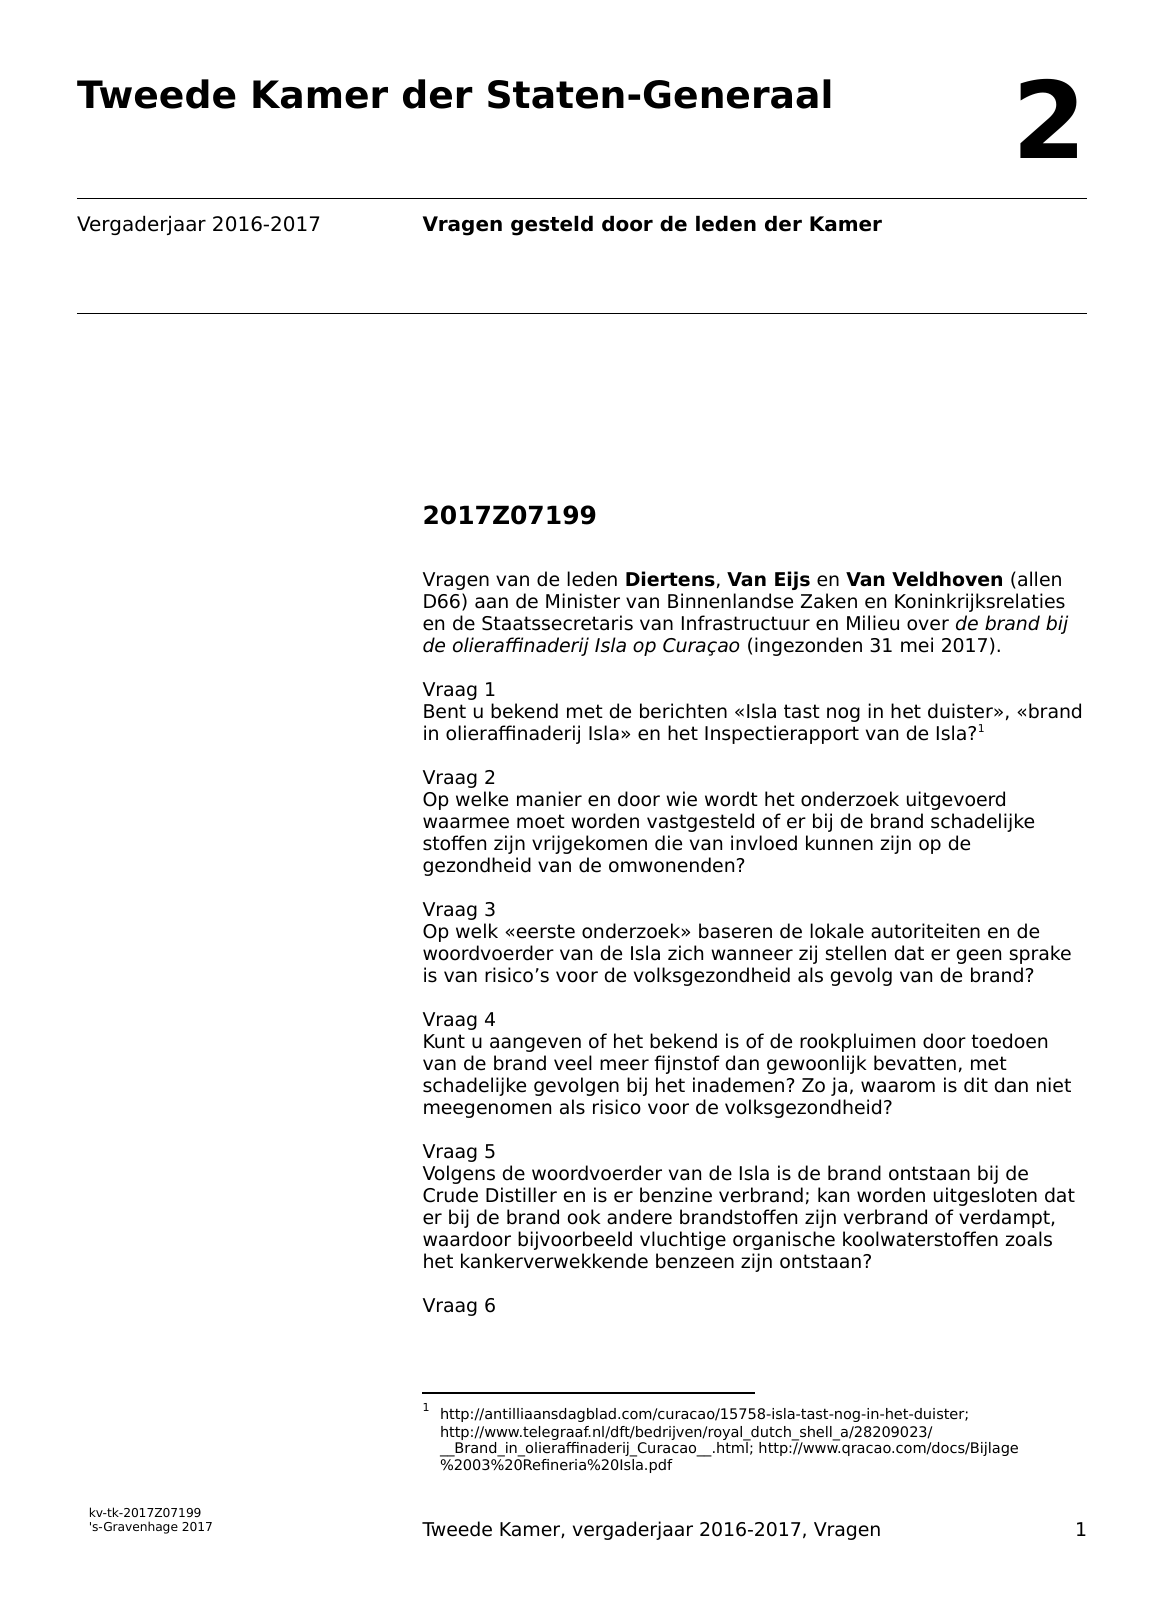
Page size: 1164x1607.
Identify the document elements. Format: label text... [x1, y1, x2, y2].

text Vraag 3 [422, 899, 1087, 921]
table_cell Vergaderjaar 2016-2017 [77, 199, 422, 313]
text kv-tk-2017Z07199 [88, 1506, 323, 1520]
text Op welke manier en door wie wordt het onderzoek uitgevoerd waarmee moet worden vastgesteld of er bij de brand schadelijke stoffen zijn vrijgekomen die van invloed kunnen zijn op de gezondheid van de omwonenden? [422, 789, 1087, 877]
text Volgens de woordvoerder van de Isla is de brand ontstaan bij de Crude Distiller en is er benzine verbrand; kan worden uitgesloten dat er bij de brand ook andere brandstoffen zijn verbrand of verdampt, waardoor bijvoorbeeld vluchtige organische koolwaterstoffen zoals het kankerverwekkende benzeen zijn ontstaan? [422, 1163, 1087, 1273]
text 's-Gravenhage 2017 [88, 1520, 323, 1534]
table_header 2 [886, 59, 1087, 198]
text http://antilliaansdagblad.com/curacao/15758-isla-tast-nog-in-het-duister; http://www.telegraaf.nl/dft/bedrijven/royal_dutch_shell_a/28209023/__Brand_in_olieraffinaderij_Curacao__.html; http://www.qracao.com/docs/Bijlage%2003%20Refineria%20Isla.pdf [422, 1402, 1087, 1474]
table_cell Vragen gesteld door de leden der Kamer [422, 199, 1087, 313]
table_header Tweede Kamer der Staten-Generaal [77, 59, 886, 198]
text Vragen van de leden Diertens, Van Eijs en Van Veldhoven (allen D66) aan de Minister van Binnenlandse Zaken en Koninkrijksrelaties en de Staatssecretaris van Infrastructuur en Milieu over de brand bij de olieraffinaderij Isla op Curaçao (ingezonden 31 mei 2017). [422, 569, 1087, 657]
text Bent u bekend met de berichten «Isla tast nog in het duister», «brand in olieraffinaderij Isla» en het Inspectierapport van de Isla? [422, 701, 1087, 745]
text Vraag 5 [422, 1141, 1087, 1163]
text Vraag 4 [422, 1009, 1087, 1031]
text Op welk «eerste onderzoek» baseren de lokale autoriteiten en de woordvoerder van de Isla zich wanneer zij stellen dat er geen sprake is van risico’s voor de volksgezondheid als gevolg van de brand? [422, 921, 1087, 987]
text Vraag 6 [422, 1295, 1087, 1317]
text 2017Z07199 [422, 501, 1087, 531]
text Kunt u aangeven of het bekend is of de rookpluimen door toedoen van de brand veel meer fijnstof dan gewoonlijk bevatten, met schadelijke gevolgen bij het inademen? Zo ja, waarom is dit dan niet meegenomen als risico voor de volksgezondheid? [422, 1031, 1087, 1119]
text Vraag 2 [422, 767, 1087, 789]
text Vraag 1 [422, 679, 1087, 701]
